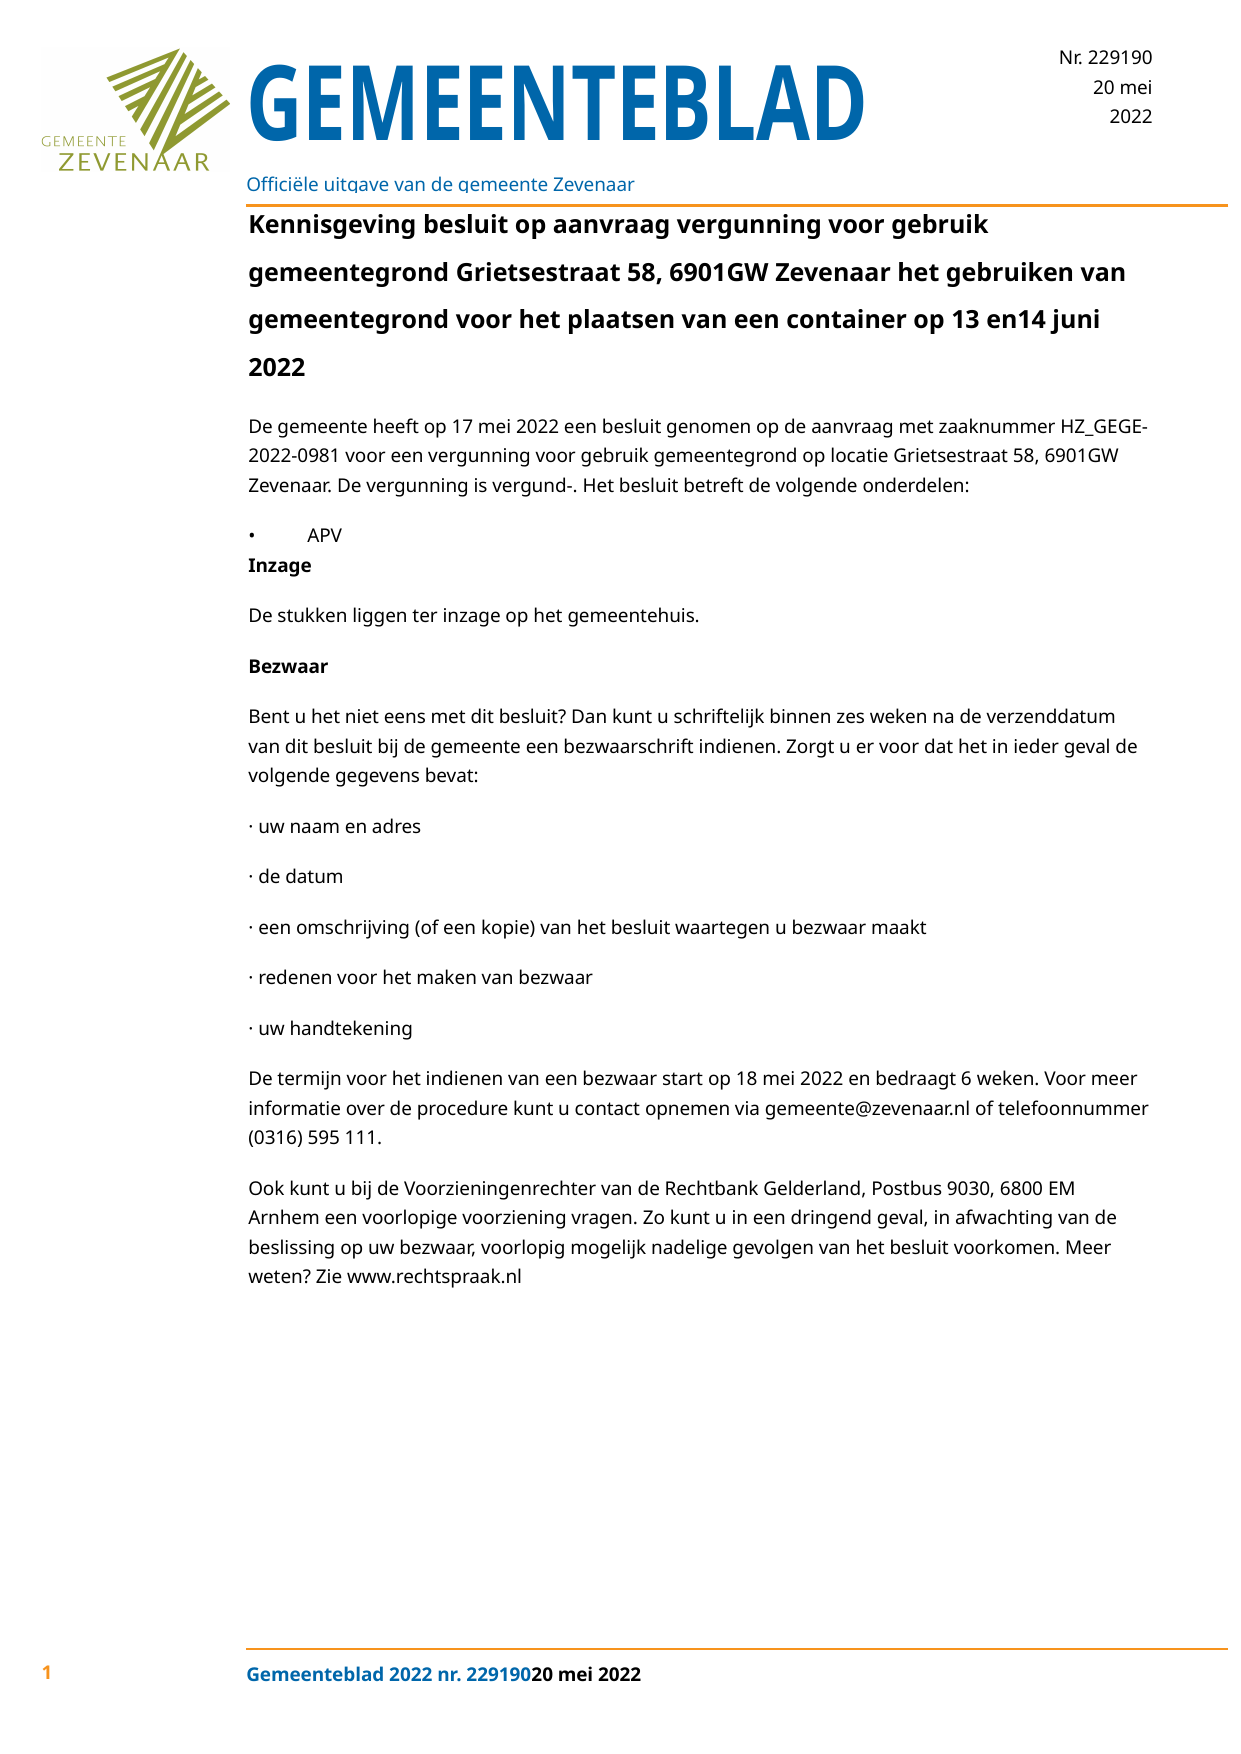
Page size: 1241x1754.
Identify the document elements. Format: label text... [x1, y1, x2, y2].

text Bezwaar [248, 653, 1152, 679]
text Ook kunt u bij de Voorzieningenrechter van de Rechtbank Gelderland, Postbus 9030, 6800 EM Arnhem een voorlopige voorziening vragen. Zo kunt u in een dringend geval, in afwachting van de beslissing op uw bezwaar, voorlopig mogelijk nadelige gevolgen van het besluit voorkomen. Meer weten? Zie www.rechtspraak.nl [248, 1175, 1152, 1289]
text Kennisgeving besluit op aanvraag vergunning voor gebruik gemeentegrond Grietsestraat 58, 6901GW Zevenaar het gebruiken van gemeentegrond voor het plaatsen van een container op 13 en14 juni 2022 [248, 207, 1152, 384]
text · de datum [248, 863, 1152, 889]
text · redenen voor het maken van bezwaar [248, 964, 1152, 990]
text De termijn voor het indienen van een bezwaar start op 18 mei 2022 en bedraagt 6 weken. Voor meer informatie over de procedure kunt u contact opnemen via gemeente@zevenaar.nl of telefoonnummer (0316) 595 111. [248, 1065, 1152, 1150]
list APV [248, 523, 1152, 548]
text · uw handtekening [248, 1015, 1152, 1041]
text De stukken liggen ter inzage op het gemeentehuis. [248, 603, 1152, 628]
picture [41, 47, 231, 172]
text · een omschrijving (of een kopie) van het besluit waartegen u bezwaar maakt [248, 914, 1152, 940]
text De gemeente heeft op 17 mei 2022 een besluit genomen op de aanvraag met zaaknummer HZ_GEGE-2022-0981 voor een vergunning voor gebruik gemeentegrond op locatie Grietsestraat 58, 6901GW Zevenaar. De vergunning is vergund-. Het besluit betreft de volgende onderdelen: [248, 413, 1152, 498]
text Inzage [248, 552, 1152, 578]
text · uw naam en adres [248, 813, 1152, 839]
text Bent u het niet eens met dit besluit? Dan kunt u schriftelijk binnen zes weken na de verzenddatum van dit besluit bij de gemeente een bezwaarschrift indienen. Zorgt u er voor dat het in ieder geval de volgende gegevens bevat: [248, 703, 1152, 788]
